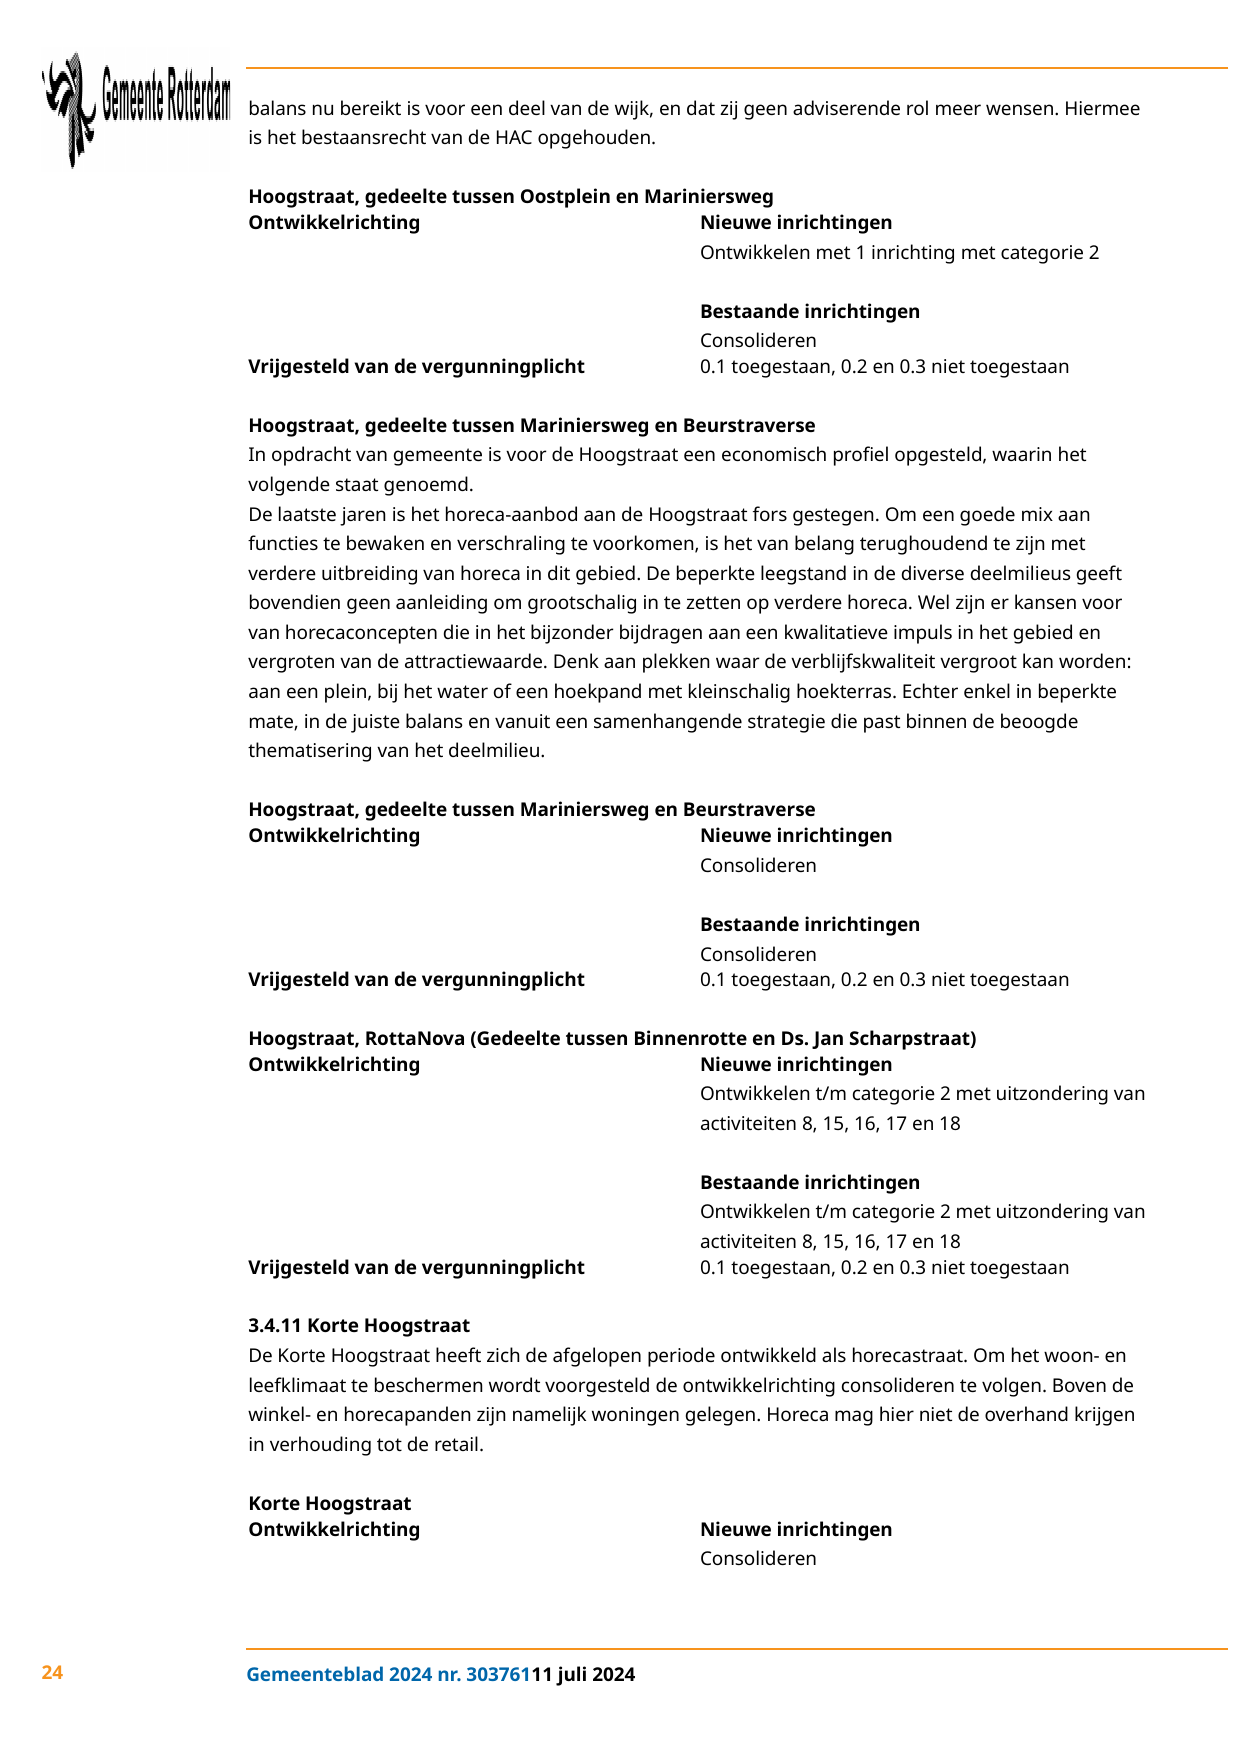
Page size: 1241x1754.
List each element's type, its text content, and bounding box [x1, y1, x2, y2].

table_cell 0.1 toegestaan, 0.2 en 0.3 niet toegestaan [700, 966, 1152, 992]
table_header Korte Hoogstraat [248, 1490, 1152, 1516]
table_cell Ontwikkelrichting [248, 1051, 700, 1254]
table_cell Vrijgesteld van de vergunningplicht [248, 354, 700, 379]
table_header Hoogstraat, gedeelte tussen Oostplein en Mariniersweg [248, 184, 1152, 209]
table_cell Vrijgesteld van de vergunningplicht [248, 1254, 700, 1280]
table_cell Nieuwe inrichtingen Ontwikkelen met 1 inrichting met categorie 2 Bestaande inrichtingen Consolideren [700, 209, 1152, 353]
table_cell Nieuwe inrichtingen Consolideren Bestaande inrichtingen Consolideren [700, 823, 1152, 966]
table_cell 0.1 toegestaan, 0.2 en 0.3 niet toegestaan [700, 1254, 1152, 1280]
text balans nu bereikt is voor een deel van de wijk, en dat zij geen adviserende rol meer wensen. Hiermee is het bestaansrecht van de HAC opgehouden. [248, 95, 1152, 150]
table_cell 0.1 toegestaan, 0.2 en 0.3 niet toegestaan [700, 354, 1152, 379]
text Hoogstraat, gedeelte tussen Mariniersweg en Beurstraverse [248, 412, 1152, 438]
picture [41, 47, 231, 172]
table_cell Ontwikkelrichting [248, 209, 700, 353]
table_cell Nieuwe inrichtingen Consolideren [700, 1516, 1152, 1601]
text In opdracht van gemeente is voor de Hoogstraat een economisch profiel opgesteld, waarin het volgende staat genoemd. [248, 442, 1152, 497]
text De Korte Hoogstraat heeft zich de afgelopen periode ontwikkeld als horecastraat. Om het woon- en leefklimaat te beschermen wordt voorgesteld de ontwikkelrichting consolideren te volgen. Boven de winkel- en horecapanden zijn namelijk woningen gelegen. Horeca mag hier niet de overhand krijgen in verhouding tot de retail. [248, 1342, 1152, 1457]
text 3.4.11 Korte Hoogstraat [248, 1313, 1152, 1338]
text De laatste jaren is het horeca-aanbod aan de Hoogstraat fors gestegen. Om een goede mix aan functies te bewaken en verschraling te voorkomen, is het van belang terughoudend te zijn met verdere uitbreiding van horeca in dit gebied. De beperkte leegstand in de diverse deelmilieus geeft bovendien geen aanleiding om grootschalig in te zetten op verdere horeca. Wel zijn er kansen voor van horecaconcepten die in het bijzonder bijdragen aan een kwalitatieve impuls in het gebied en vergroten van de attractiewaarde. Denk aan plekken waar de verblijfskwaliteit vergroot kan worden: aan een plein, bij het water of een hoekpand met kleinschalig hoekterras. Echter enkel in beperkte mate, in de juiste balans en vanuit een samenhangende strategie die past binnen de beoogde thematisering van het deelmilieu. [248, 501, 1152, 763]
table_cell Ontwikkelrichting [248, 1516, 700, 1601]
table_header Hoogstraat, RottaNova (Gedeelte tussen Binnenrotte en Ds. Jan Scharpstraat) [248, 1025, 1152, 1051]
table_cell Ontwikkelrichting [248, 823, 700, 966]
table_cell Vrijgesteld van de vergunningplicht [248, 966, 700, 992]
table_cell Nieuwe inrichtingen Ontwikkelen t/m categorie 2 met uitzondering van activiteiten 8, 15, 16, 17 en 18 Bestaande inrichtingen Ontwikkelen t/m categorie 2 met uitzondering van activiteiten 8, 15, 16, 17 en 18 [700, 1051, 1152, 1254]
table_header Hoogstraat, gedeelte tussen Mariniersweg en Beurstraverse [248, 797, 1152, 822]
